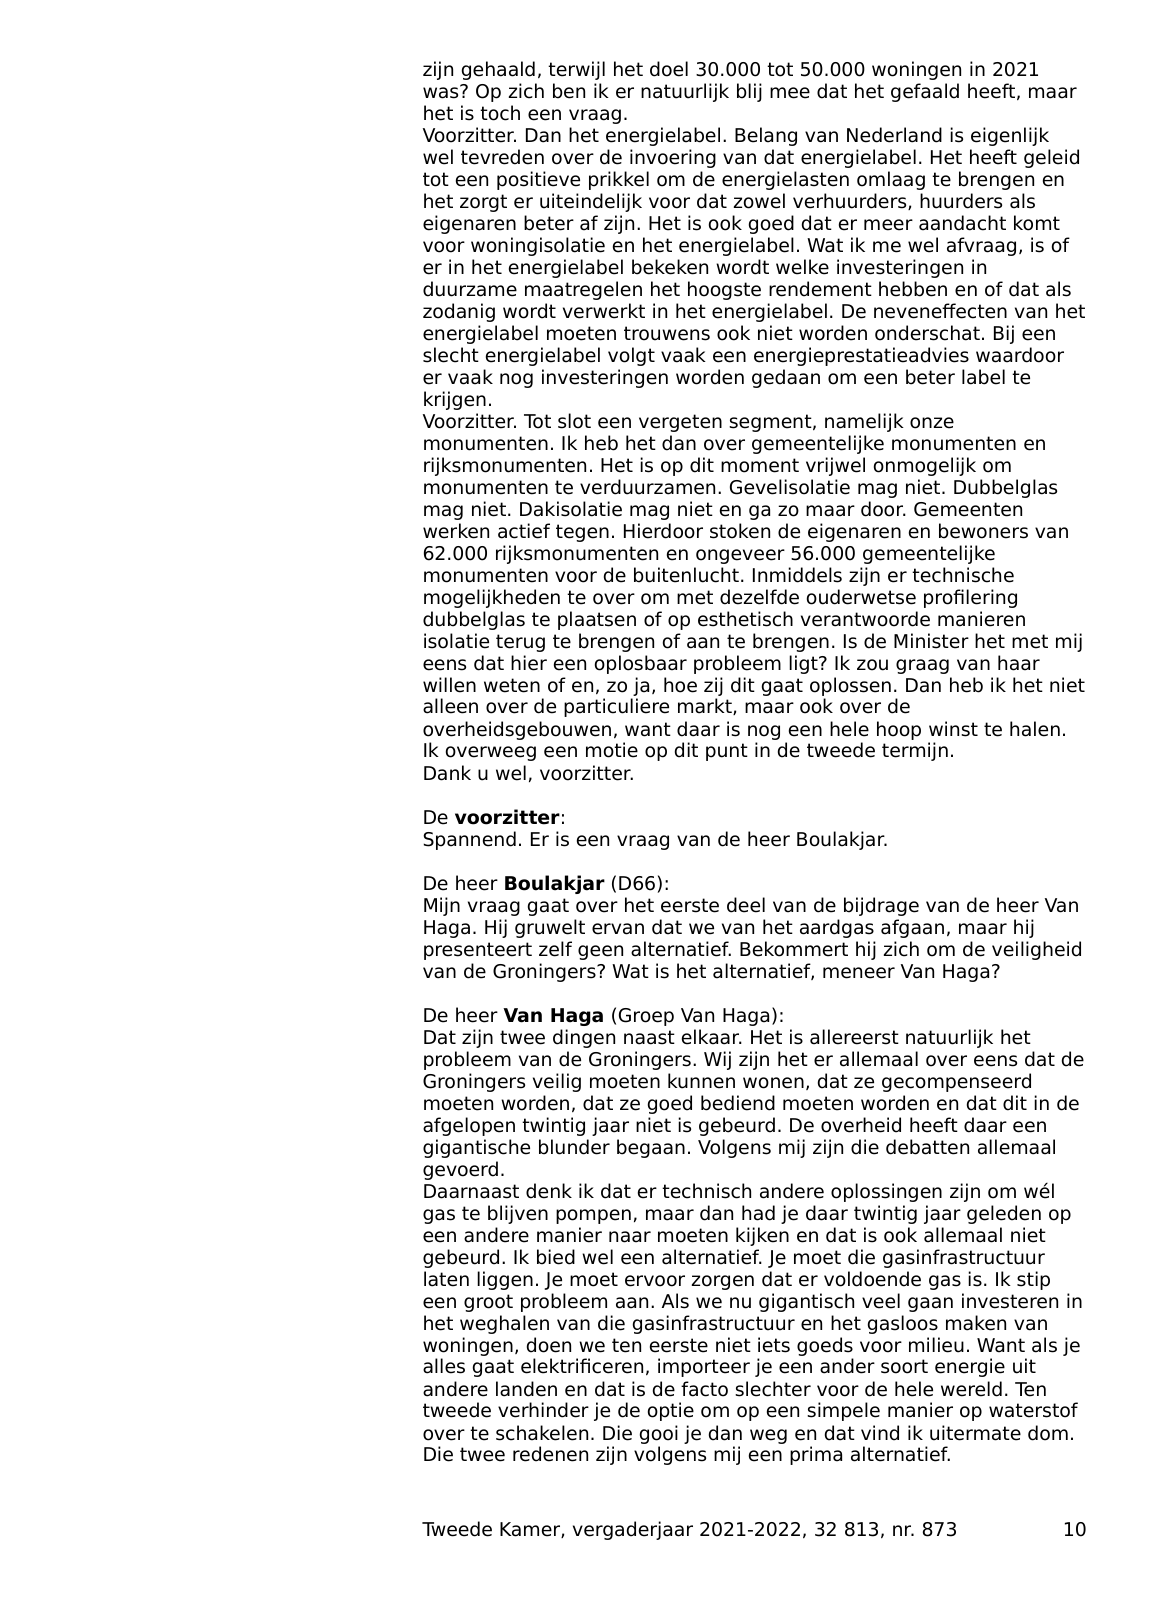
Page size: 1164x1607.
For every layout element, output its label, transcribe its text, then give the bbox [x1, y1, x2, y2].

text zijn gehaald, terwijl het doel 30.000 tot 50.000 woningen in 2021 was? Op zich ben ik er natuurlijk blij mee dat het gefaald heeft, maar het is toch een vraag. [422, 59, 1087, 125]
text Dat zijn twee dingen naast elkaar. Het is allereerst natuurlijk het probleem van de Groningers. Wij zijn het er allemaal over eens dat de Groningers veilig moeten kunnen wonen, dat ze gecompenseerd moeten worden, dat ze goed bediend moeten worden en dat dit in de afgelopen twintig jaar niet is gebeurd. De overheid heeft daar een gigantische blunder begaan. Volgens mij zijn die debatten allemaal gevoerd. [422, 1027, 1087, 1181]
text Spannend. Er is een vraag van de heer Boulakjar. [422, 828, 1087, 851]
text Voorzitter. Dan het energielabel. Belang van Nederland is eigenlijk wel tevreden over de invoering van dat energielabel. Het heeft geleid tot een positieve prikkel om de energielasten omlaag te brengen en het zorgt er uiteindelijk voor dat zowel verhuurders, huurders als eigenaren beter af zijn. Het is ook goed dat er meer aandacht komt voor woningisolatie en het energielabel. Wat ik me wel afvraag, is of er in het energielabel bekeken wordt welke investeringen in duurzame maatregelen het hoogste rendement hebben en of dat als zodanig wordt verwerkt in het energielabel. De neveneffecten van het energielabel moeten trouwens ook niet worden onderschat. Bij een slecht energielabel volgt vaak een energieprestatieadvies waardoor er vaak nog investeringen worden gedaan om een beter label te krijgen. [422, 125, 1087, 411]
text De heer Van Haga (Groep Van Haga): [422, 1005, 1087, 1027]
text Daarnaast denk ik dat er technisch andere oplossingen zijn om wél gas te blijven pompen, maar dan had je daar twintig jaar geleden op een andere manier naar moeten kijken en dat is ook allemaal niet gebeurd. Ik bied wel een alternatief. Je moet die gasinfrastructuur laten liggen. Je moet ervoor zorgen dat er voldoende gas is. Ik stip een groot probleem aan. Als we nu gigantisch veel gaan investeren in het weghalen van die gasinfrastructuur en het gasloos maken van woningen, doen we ten eerste niet iets goeds voor milieu. Want als je alles gaat elektrificeren, importeer je een ander soort energie uit andere landen en dat is de facto slechter voor de hele wereld. Ten tweede verhinder je de optie om op een simpele manier op waterstof over te schakelen. Die gooi je dan weg en dat vind ik uitermate dom. Die twee redenen zijn volgens mij een prima alternatief. [422, 1181, 1087, 1466]
text Dank u wel, voorzitter. [422, 762, 1087, 784]
text Mijn vraag gaat over het eerste deel van de bijdrage van de heer Van Haga. Hij gruwelt ervan dat we van het aardgas afgaan, maar hij presenteert zelf geen alternatief. Bekommert hij zich om de veiligheid van de Groningers? Wat is het alternatief, meneer Van Haga? [422, 895, 1087, 983]
text De heer Boulakjar (D66): [422, 873, 1087, 895]
text De voorzitter: [422, 807, 1087, 828]
text Voorzitter. Tot slot een vergeten segment, namelijk onze monumenten. Ik heb het dan over gemeentelijke monumenten en rijksmonumenten. Het is op dit moment vrijwel onmogelijk om monumenten te verduurzamen. Gevelisolatie mag niet. Dubbelglas mag niet. Dakisolatie mag niet en ga zo maar door. Gemeenten werken actief tegen. Hierdoor stoken de eigenaren en bewoners van 62.000 rijksmonumenten en ongeveer 56.000 gemeentelijke monumenten voor de buitenlucht. Inmiddels zijn er technische mogelijkheden te over om met dezelfde ouderwetse profilering dubbelglas te plaatsen of op esthetisch verantwoorde manieren isolatie terug te brengen of aan te brengen. Is de Minister het met mij eens dat hier een oplosbaar probleem ligt? Ik zou graag van haar willen weten of en, zo ja, hoe zij dit gaat oplossen. Dan heb ik het niet alleen over de particuliere markt, maar ook over de overheidsgebouwen, want daar is nog een hele hoop winst te halen. Ik overweeg een motie op dit punt in de tweede termijn. [422, 411, 1087, 762]
